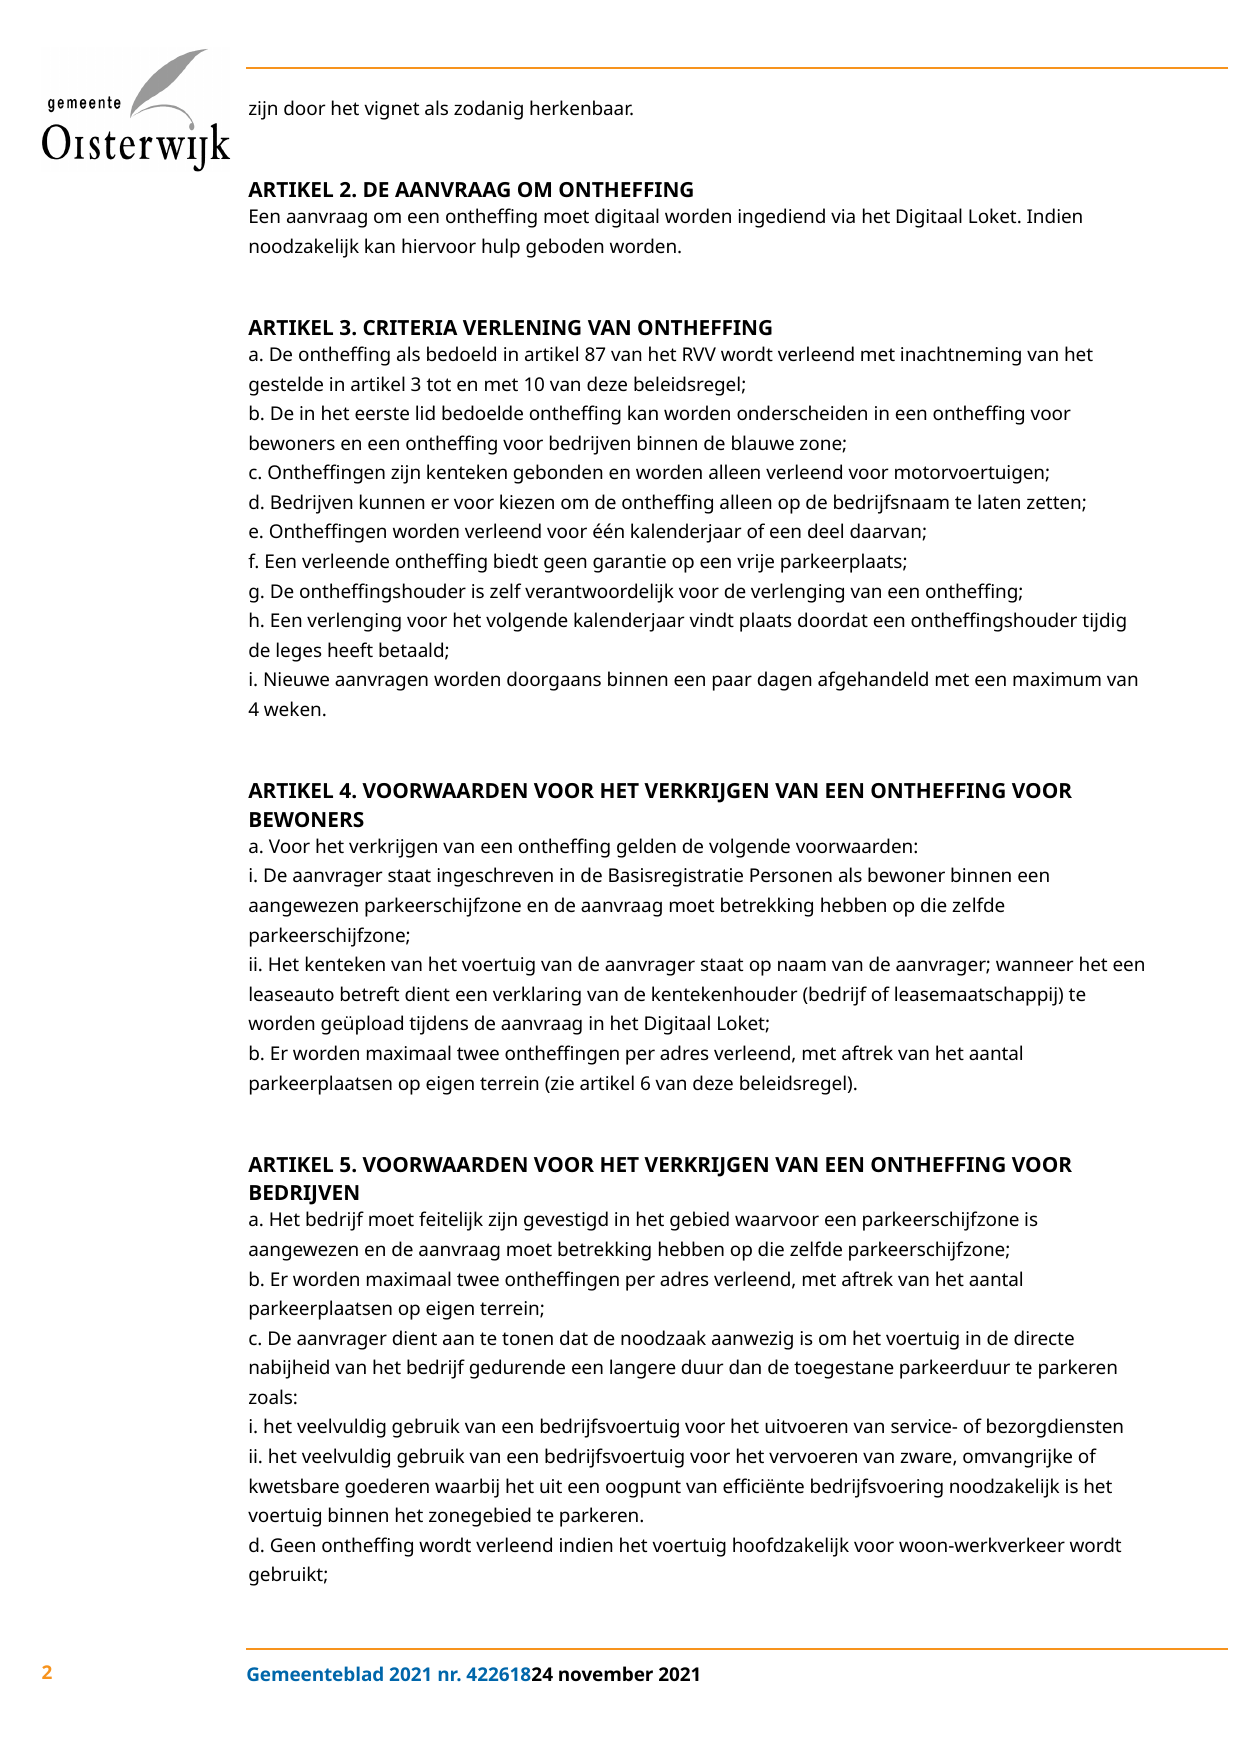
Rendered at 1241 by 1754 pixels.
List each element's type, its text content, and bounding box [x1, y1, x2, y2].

text g. De ontheffingshouder is zelf verantwoordelijk voor de verlenging van een ontheffing; [248, 578, 1152, 604]
text c. Ontheffingen zijn kenteken gebonden en worden alleen verleend voor motorvoertuigen; [248, 459, 1152, 485]
text b. Er worden maximaal twee ontheffingen per adres verleend, met aftrek van het aantal parkeerplaatsen op eigen terrein (zie artikel 6 van deze beleidsregel). [248, 1040, 1152, 1096]
text b. Er worden maximaal twee ontheffingen per adres verleend, met aftrek van het aantal parkeerplaatsen op eigen terrein; [248, 1266, 1152, 1321]
text c. De aanvrager dient aan te tonen dat de noodzaak aanwezig is om het voertuig in de directe nabijheid van het bedrijf gedurende een langere duur dan de toegestane parkeerduur te parkeren zoals: [248, 1325, 1152, 1410]
text Een aanvraag om een ontheffing moet digitaal worden ingediend via het Digitaal Loket. Indien noodzakelijk kan hiervoor hulp geboden worden. [248, 203, 1152, 258]
text h. Een verlenging voor het volgende kalenderjaar vindt plaats doordat een ontheffingshouder tijdig de leges heeft betaald; [248, 607, 1152, 663]
text i. het veelvuldig gebruik van een bedrijfsvoertuig voor het uitvoeren van service- of bezorgdiensten [248, 1414, 1152, 1439]
text ARTIKEL 4. VOORWAARDEN VOOR HET VERKRIJGEN VAN EEN ONTHEFFING VOOR BEWONERS [248, 776, 1152, 833]
text i. De aanvrager staat ingeschreven in de Basisregistratie Personen als bewoner binnen een aangewezen parkeerschijfzone en de aanvraag moet betrekking hebben op die zelfde parkeerschijfzone; [248, 863, 1152, 948]
text f. Een verleende ontheffing biedt geen garantie op een vrije parkeerplaats; [248, 548, 1152, 574]
text zijn door het vignet als zodanig herkenbaar. [248, 95, 1152, 121]
text ARTIKEL 5. VOORWAARDEN VOOR HET VERKRIJGEN VAN EEN ONTHEFFING VOOR BEDRIJVEN [248, 1150, 1152, 1207]
text ARTIKEL 2. DE AANVRAAG OM ONTHEFFING [248, 175, 1152, 203]
text a. De ontheffing als bedoeld in artikel 87 van het RVV wordt verleend met inachtneming van het gestelde in artikel 3 tot en met 10 van deze beleidsregel; [248, 341, 1152, 397]
text ii. het veelvuldig gebruik van een bedrijfsvoertuig voor het vervoeren van zware, omvangrijke of kwetsbare goederen waarbij het uit een oogpunt van efficiënte bedrijfsvoering noodzakelijk is het voertuig binnen het zonegebied te parkeren. [248, 1443, 1152, 1528]
text d. Geen ontheffing wordt verleend indien het voertuig hoofdzakelijk voor woon-werkverkeer wordt gebruikt; [248, 1532, 1152, 1587]
text a. Het bedrijf moet feitelijk zijn gevestigd in het gebied waarvoor een parkeerschijfzone is aangewezen en de aanvraag moet betrekking hebben op die zelfde parkeerschijfzone; [248, 1207, 1152, 1262]
text ARTIKEL 3. CRITERIA VERLENING VAN ONTHEFFING [248, 313, 1152, 341]
text a. Voor het verkrijgen van een ontheffing gelden de volgende voorwaarden: [248, 833, 1152, 859]
text d. Bedrijven kunnen er voor kiezen om de ontheffing alleen op de bedrijfsnaam te laten zetten; [248, 489, 1152, 515]
text b. De in het eerste lid bedoelde ontheffing kan worden onderscheiden in een ontheffing voor bewoners en een ontheffing voor bedrijven binnen de blauwe zone; [248, 400, 1152, 456]
text i. Nieuwe aanvragen worden doorgaans binnen een paar dagen afgehandeld met een maximum van 4 weken. [248, 667, 1152, 722]
text ii. Het kenteken van het voertuig van de aanvrager staat op naam van de aanvrager; wanneer het een leaseauto betreft dient een verklaring van de kentekenhouder (bedrijf of leasemaatschappij) te worden geüpload tijdens de aanvraag in het Digitaal Loket; [248, 951, 1152, 1036]
picture [41, 47, 231, 172]
text e. Ontheffingen worden verleend voor één kalenderjaar of een deel daarvan; [248, 519, 1152, 544]
